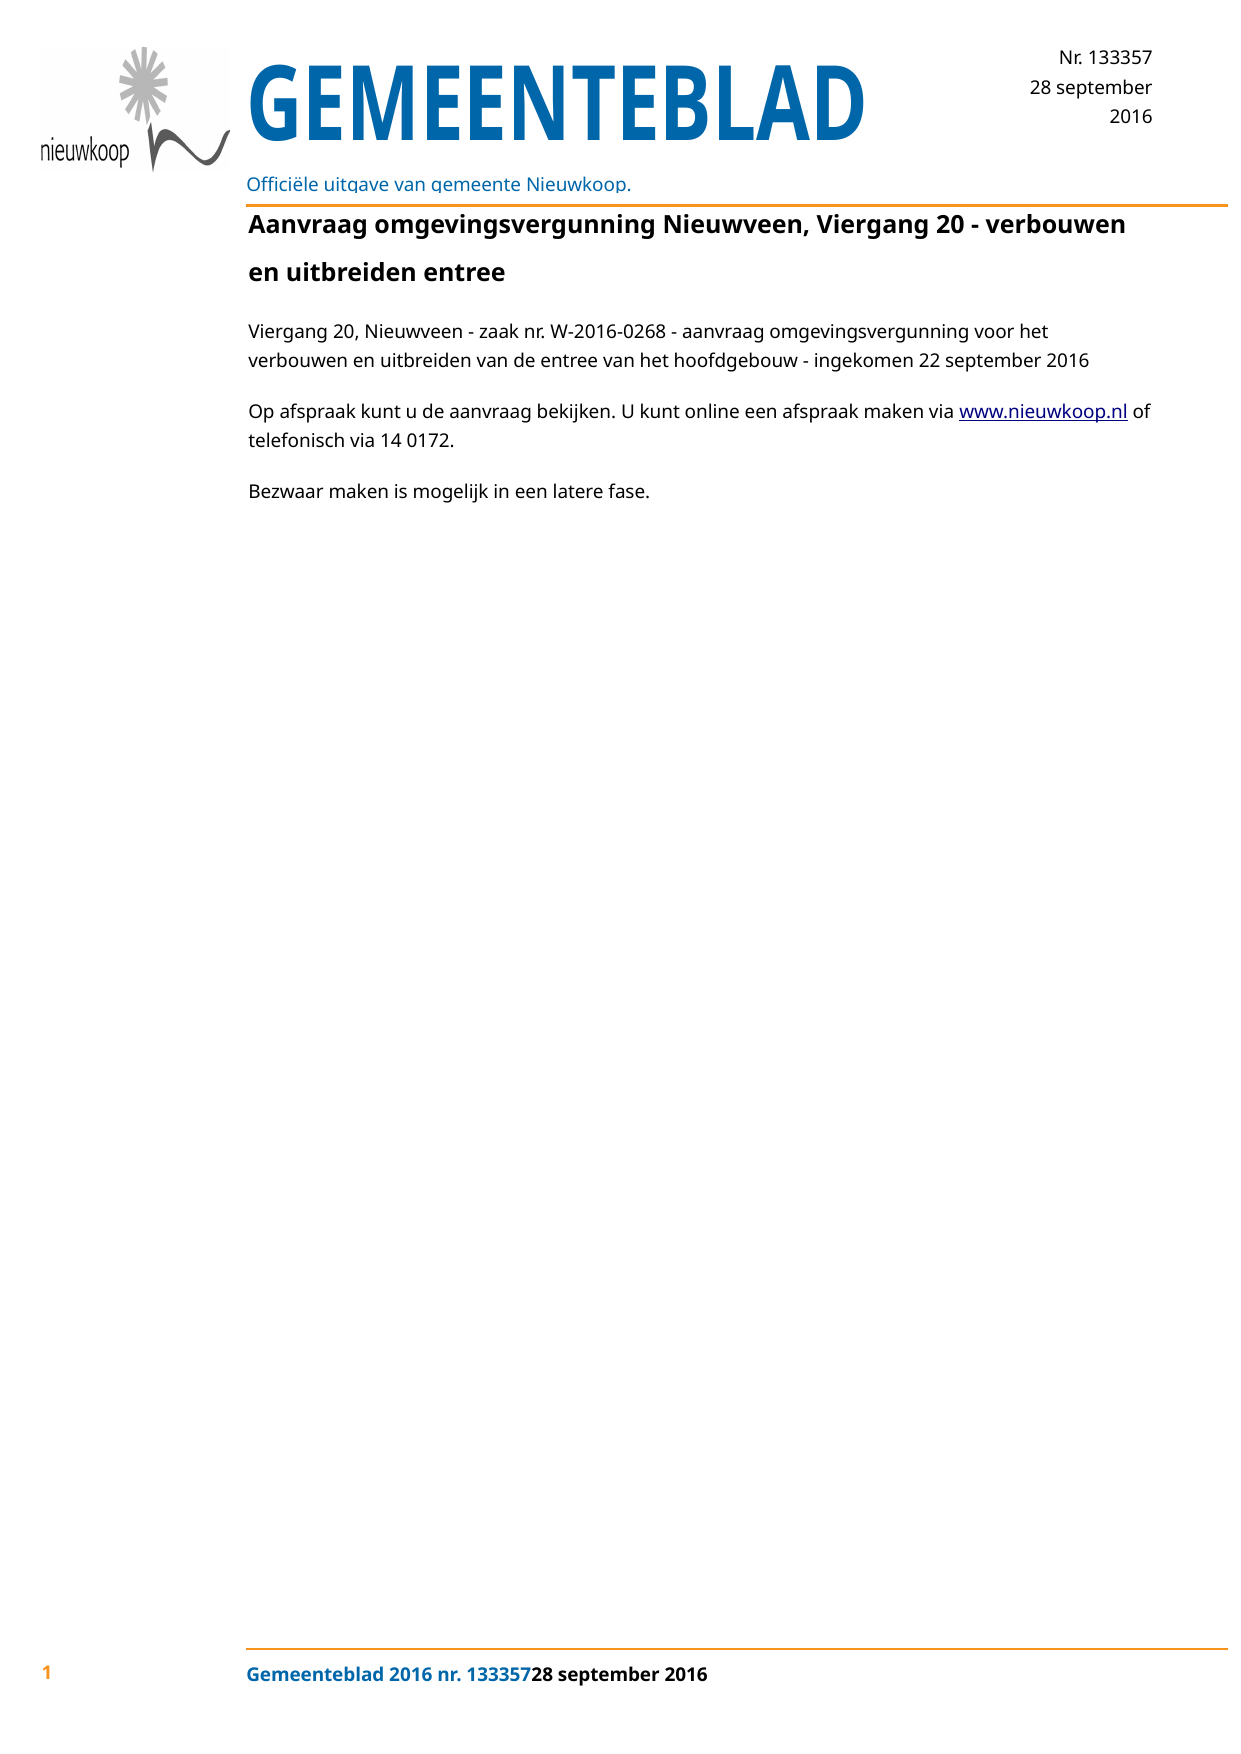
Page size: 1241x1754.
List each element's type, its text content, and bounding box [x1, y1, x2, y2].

text Bezwaar maken is mogelijk in een latere fase. [248, 478, 1152, 504]
text Viergang 20, Nieuwveen - zaak nr. W-2016-0268 - aanvraag omgevingsvergunning voor het verbouwen en uitbreiden van de entree van het hoofdgebouw - ingekomen 22 september 2016 [248, 318, 1152, 373]
text Op afspraak kunt u de aanvraag bekijken. U kunt online een afspraak maken via www.nieuwkoop.nl of telefonisch via 14 0172. [248, 398, 1152, 453]
text Aanvraag omgevingsvergunning Nieuwveen, Viergang 20 - verbouwen en uitbreiden entree [248, 207, 1152, 288]
picture [41, 47, 231, 172]
